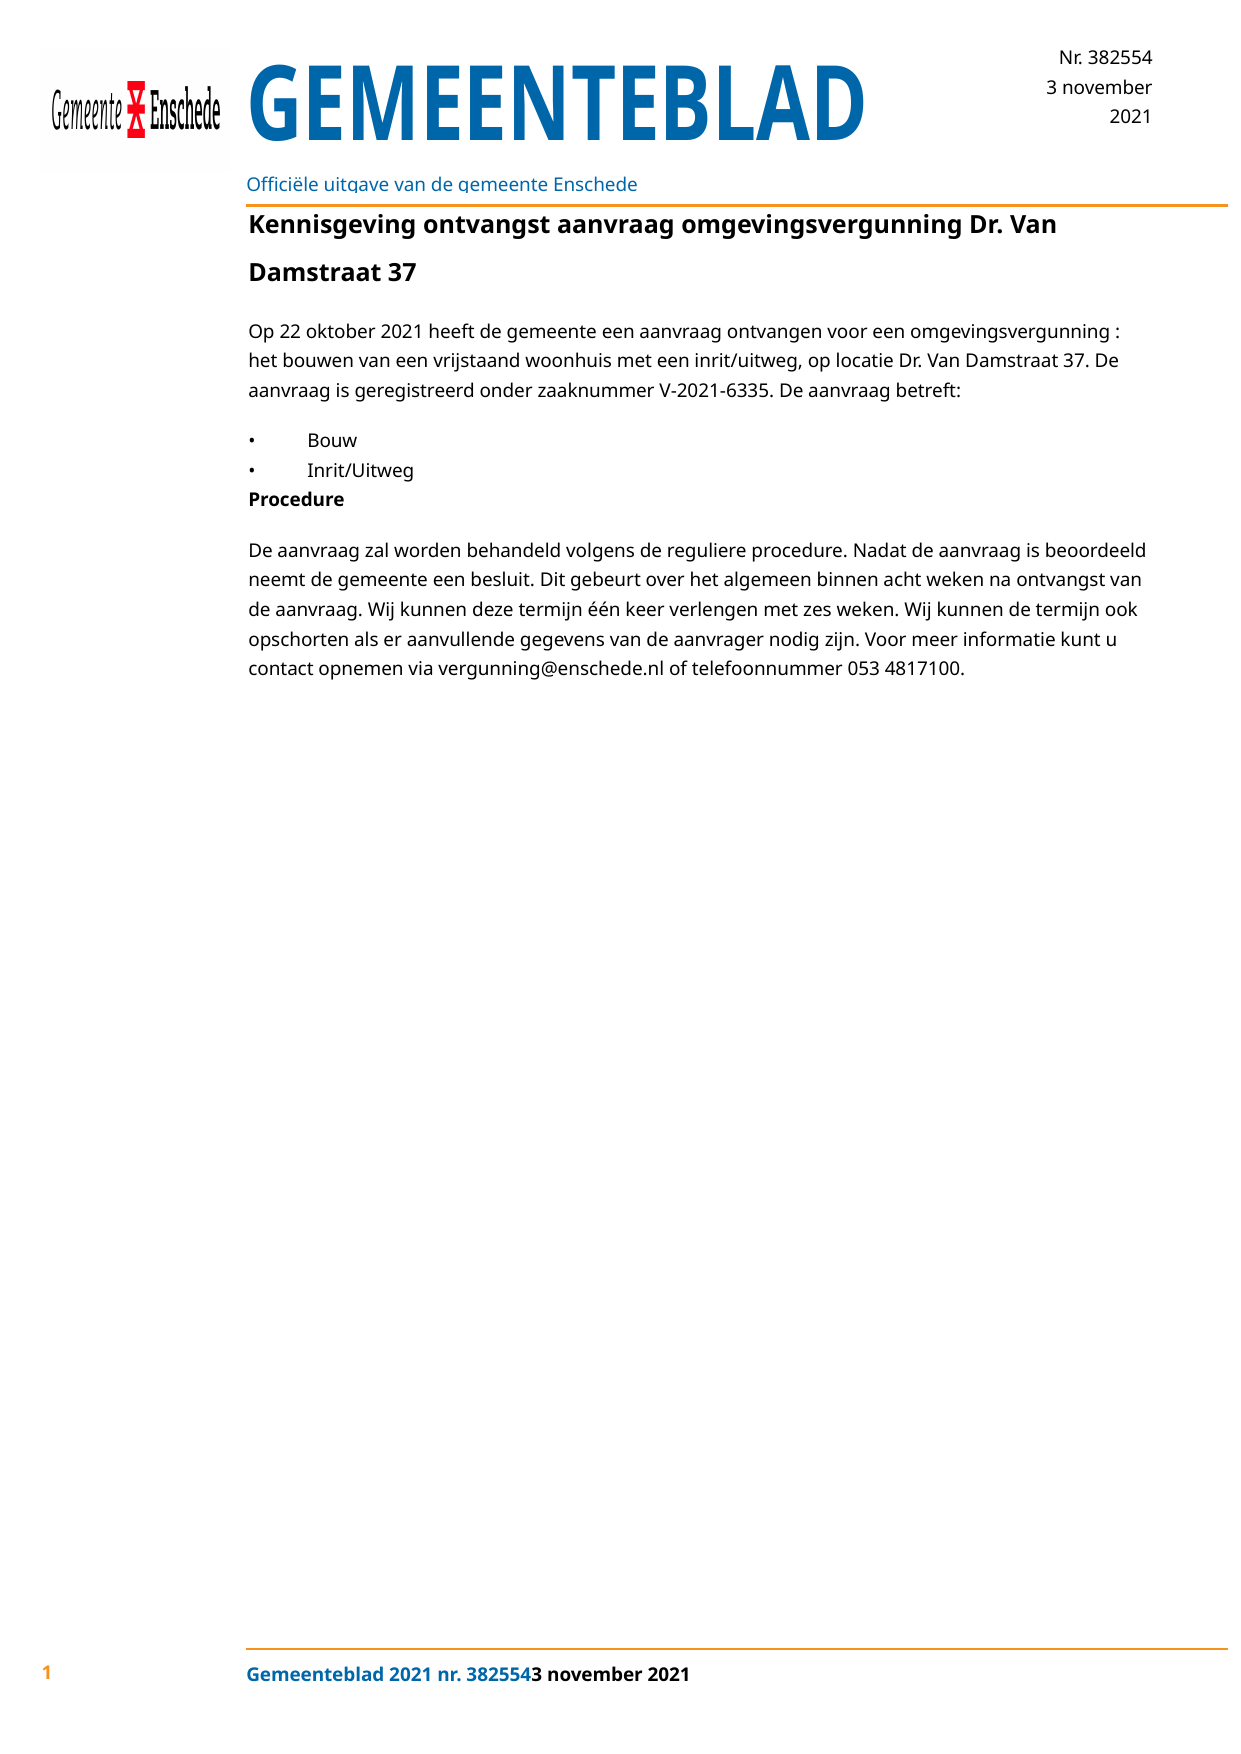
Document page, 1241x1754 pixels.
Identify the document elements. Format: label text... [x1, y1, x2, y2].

list Inrit/Uitweg [248, 457, 1152, 483]
picture [41, 47, 231, 172]
text Kennisgeving ontvangst aanvraag omgevingsvergunning Dr. Van Damstraat 37 [248, 207, 1152, 288]
text Procedure [248, 487, 1152, 512]
text De aanvraag zal worden behandeld volgens de reguliere procedure. Nadat de aanvraag is beoordeeld neemt de gemeente een besluit. Dit gebeurt over het algemeen binnen acht weken na ontvangst van de aanvraag. Wij kunnen deze termijn één keer verlengen met zes weken. Wij kunnen de termijn ook opschorten als er aanvullende gegevens van de aanvrager nodig zijn. Voor meer informatie kunt u contact opnemen via vergunning@enschede.nl of telefoonnummer 053 4817100. [248, 537, 1152, 681]
text Op 22 oktober 2021 heeft de gemeente een aanvraag ontvangen voor een omgevingsvergunning : het bouwen van een vrijstaand woonhuis met een inrit/uitweg, op locatie Dr. Van Damstraat 37. De aanvraag is geregistreerd onder zaaknummer V-2021-6335. De aanvraag betreft: [248, 318, 1152, 403]
list Bouw [248, 427, 1152, 453]
